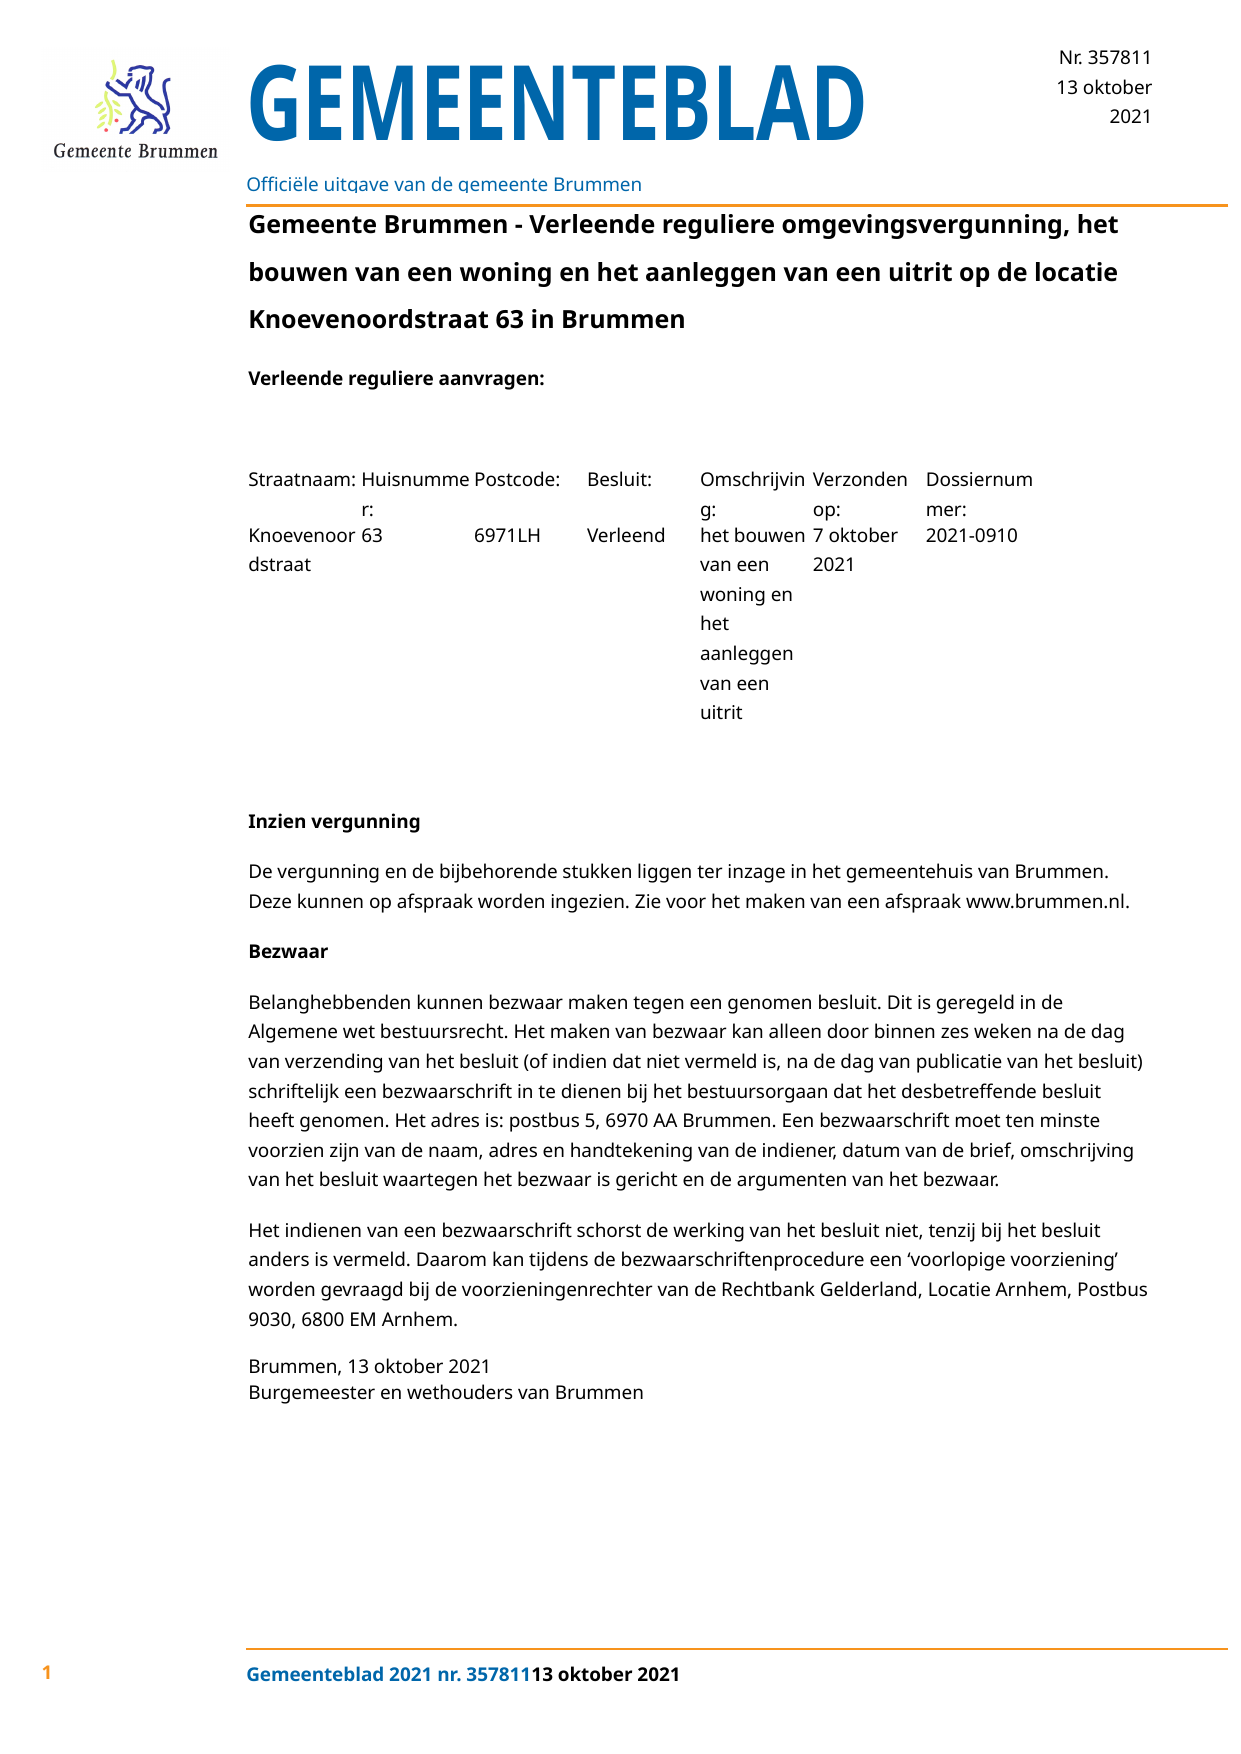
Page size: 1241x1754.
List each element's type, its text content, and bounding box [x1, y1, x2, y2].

text Het indienen van een bezwaarschrift schorst de werking van het besluit niet, tenzij bij het besluit anders is vermeld. Daarom kan tijdens de bezwaarschriftenprocedure een ‘voorlopige voorziening’ worden gevraagd bij de voorzieningenrechter van de Rechtbank Gelderland, Locatie Arnhem, Postbus 9030, 6800 EM Arnhem. [248, 1217, 1152, 1331]
text Burgemeester en wethouders van Brummen [248, 1379, 1152, 1405]
table_header Omschrijving: [700, 466, 813, 522]
table_cell het bouwen van een woning en het aanleggen van een uitrit [700, 522, 813, 754]
table_header [1039, 466, 1152, 522]
table_cell [1039, 522, 1152, 754]
text Belanghebbenden kunnen bezwaar maken tegen een genomen besluit. Dit is geregeld in de Algemene wet bestuursrecht. Het maken van bezwaar kan alleen door binnen zes weken na de dag van verzending van het besluit (of indien dat niet vermeld is, na de dag van publicatie van het besluit) schriftelijk een bezwaarschrift in te dienen bij het bestuursorgaan dat het desbetreffende besluit heeft genomen. Het adres is: postbus 5, 6970 AA Brummen. Een bezwaarschrift moet ten minste voorzien zijn van de naam, adres en handtekening van de indiener, datum van de brief, omschrijving van het besluit waartegen het bezwaar is gericht en de argumenten van het bezwaar. [248, 989, 1152, 1192]
table_header Dossiernummer: [926, 466, 1038, 522]
table_header Postcode: [474, 466, 587, 522]
text Gemeente Brummen - Verleende reguliere omgevingsvergunning, het bouwen van een woning en het aanleggen van een uitrit op de locatie Knoevenoordstraat 63 in Brummen [248, 207, 1152, 336]
table_cell 7 oktober 2021 [813, 522, 926, 754]
text De vergunning en de bijbehorende stukken liggen ter inzage in het gemeentehuis van Brummen. Deze kunnen op afspraak worden ingezien. Zie voor het maken van een afspraak www.brummen.nl. [248, 859, 1152, 914]
table_cell 6971LH [474, 522, 587, 754]
table_cell 63 [361, 522, 474, 754]
table_header Straatnaam: [248, 466, 361, 522]
text Inzien vergunning [248, 808, 1152, 834]
text Brummen, 13 oktober 2021 [248, 1353, 1152, 1379]
text Verleende reguliere aanvragen: [248, 366, 1152, 391]
table_header Verzonden op: [813, 466, 926, 522]
table_header Besluit: [587, 466, 700, 522]
picture [41, 47, 231, 172]
text Bezwaar [248, 939, 1152, 964]
table_header Huisnummer: [361, 466, 474, 522]
table_cell Knoevenoordstraat [248, 522, 361, 754]
table_cell 2021-0910 [926, 522, 1038, 754]
table_cell Verleend [587, 522, 700, 754]
